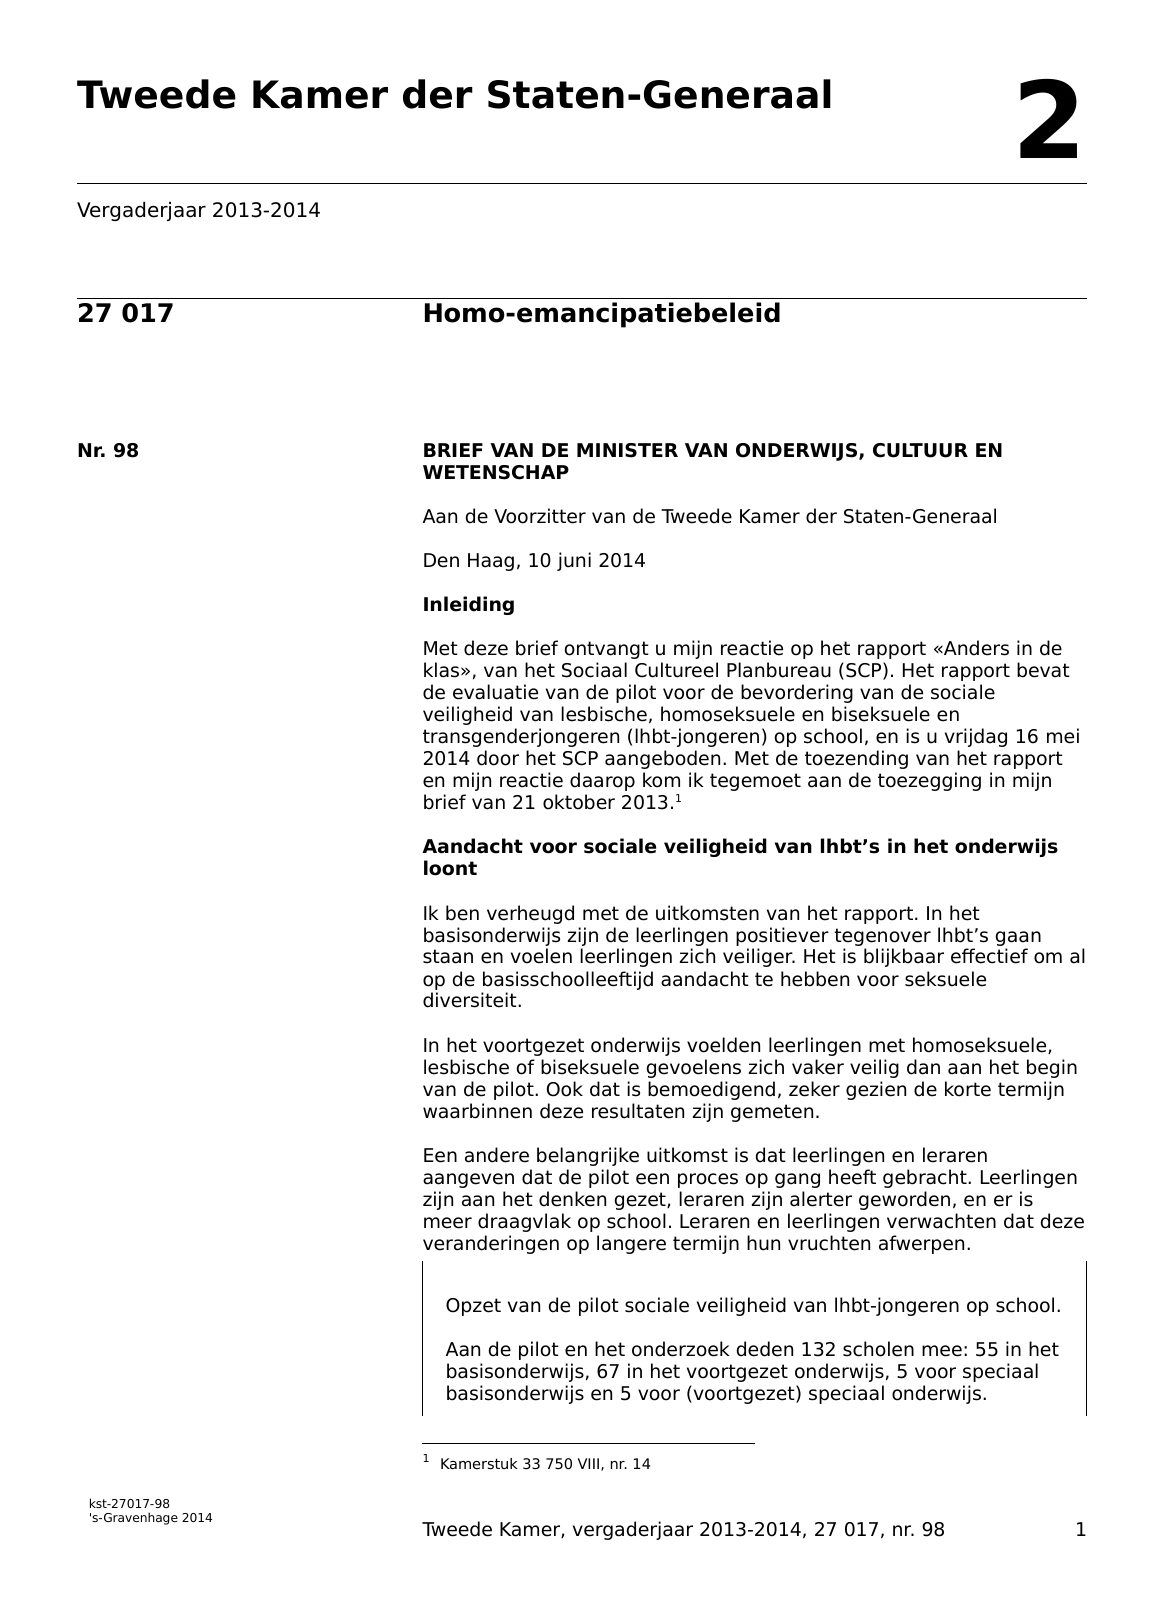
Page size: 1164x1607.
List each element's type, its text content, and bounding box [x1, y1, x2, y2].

text kst-27017-98 [88, 1497, 323, 1511]
text In het voortgezet onderwijs voelden leerlingen met homoseksuele, lesbische of biseksuele gevoelens zich vaker veilig dan aan het begin van de pilot. Ook dat is bemoedigend, zeker gezien de korte termijn waarbinnen deze resultaten zijn gemeten. [422, 1034, 1087, 1122]
table_cell Vergaderjaar 2013-2014 [77, 184, 1087, 298]
text 's-Gravenhage 2014 [88, 1511, 323, 1525]
subtitle 27 017 Homo-emancipatiebeleid [77, 299, 1087, 329]
subtitle Nr. 98 BRIEF VAN DE MINISTER VAN ONDERWIJS, CULTUUR EN WETENSCHAP [77, 440, 1087, 484]
text Met deze brief ontvangt u mijn reactie op het rapport «Anders in de klas», van het Sociaal Cultureel Planbureau (SCP). Het rapport bevat de evaluatie van de pilot voor de bevordering van de sociale veiligheid van lesbische, homoseksuele en biseksuele en transgenderjongeren (lhbt-jongeren) op school, en is u vrijdag 16 mei 2014 door het SCP aangeboden. Met de toezending van het rapport en mijn reactie daarop kom ik tegemoet aan de toezegging in mijn brief van 21 oktober 2013. [422, 638, 1087, 814]
table_header Tweede Kamer der Staten-Generaal [77, 59, 886, 183]
table_header Opzet van de pilot sociale veiligheid van lhbt-jongeren op school. Aan de pilot en het onderzoek deden 132 scholen mee: 55 in het basisonderwijs, 67 in het voortgezet onderwijs, 5 voor speciaal basisonderwijs en 5 voor (voortgezet) speciaal onderwijs. [423, 1261, 1086, 1416]
text Kamerstuk 33 750 VIII, nr. 14 [422, 1452, 1087, 1474]
table_header 2 [886, 59, 1087, 183]
subtitle Aandacht voor sociale veiligheid van lhbt’s in het onderwijs loont [422, 836, 1087, 880]
text Een andere belangrijke uitkomst is dat leerlingen en leraren aangeven dat de pilot een proces op gang heeft gebracht. Leerlingen zijn aan het denken gezet, leraren zijn alerter geworden, en er is meer draagvlak op school. Leraren en leerlingen verwachten dat deze veranderingen op langere termijn hun vruchten afwerpen. [422, 1145, 1087, 1254]
subtitle Inleiding [422, 594, 1087, 616]
text Den Haag, 10 juni 2014 [422, 550, 1087, 572]
text Ik ben verheugd met de uitkomsten van het rapport. In het basisonderwijs zijn de leerlingen positiever tegenover lhbt’s gaan staan en voelen leerlingen zich veiliger. Het is blijkbaar effectief om al op de basisschoolleeftijd aandacht te hebben voor seksuele diversiteit. [422, 902, 1087, 1012]
text Aan de Voorzitter van de Tweede Kamer der Staten-Generaal [422, 506, 1087, 528]
